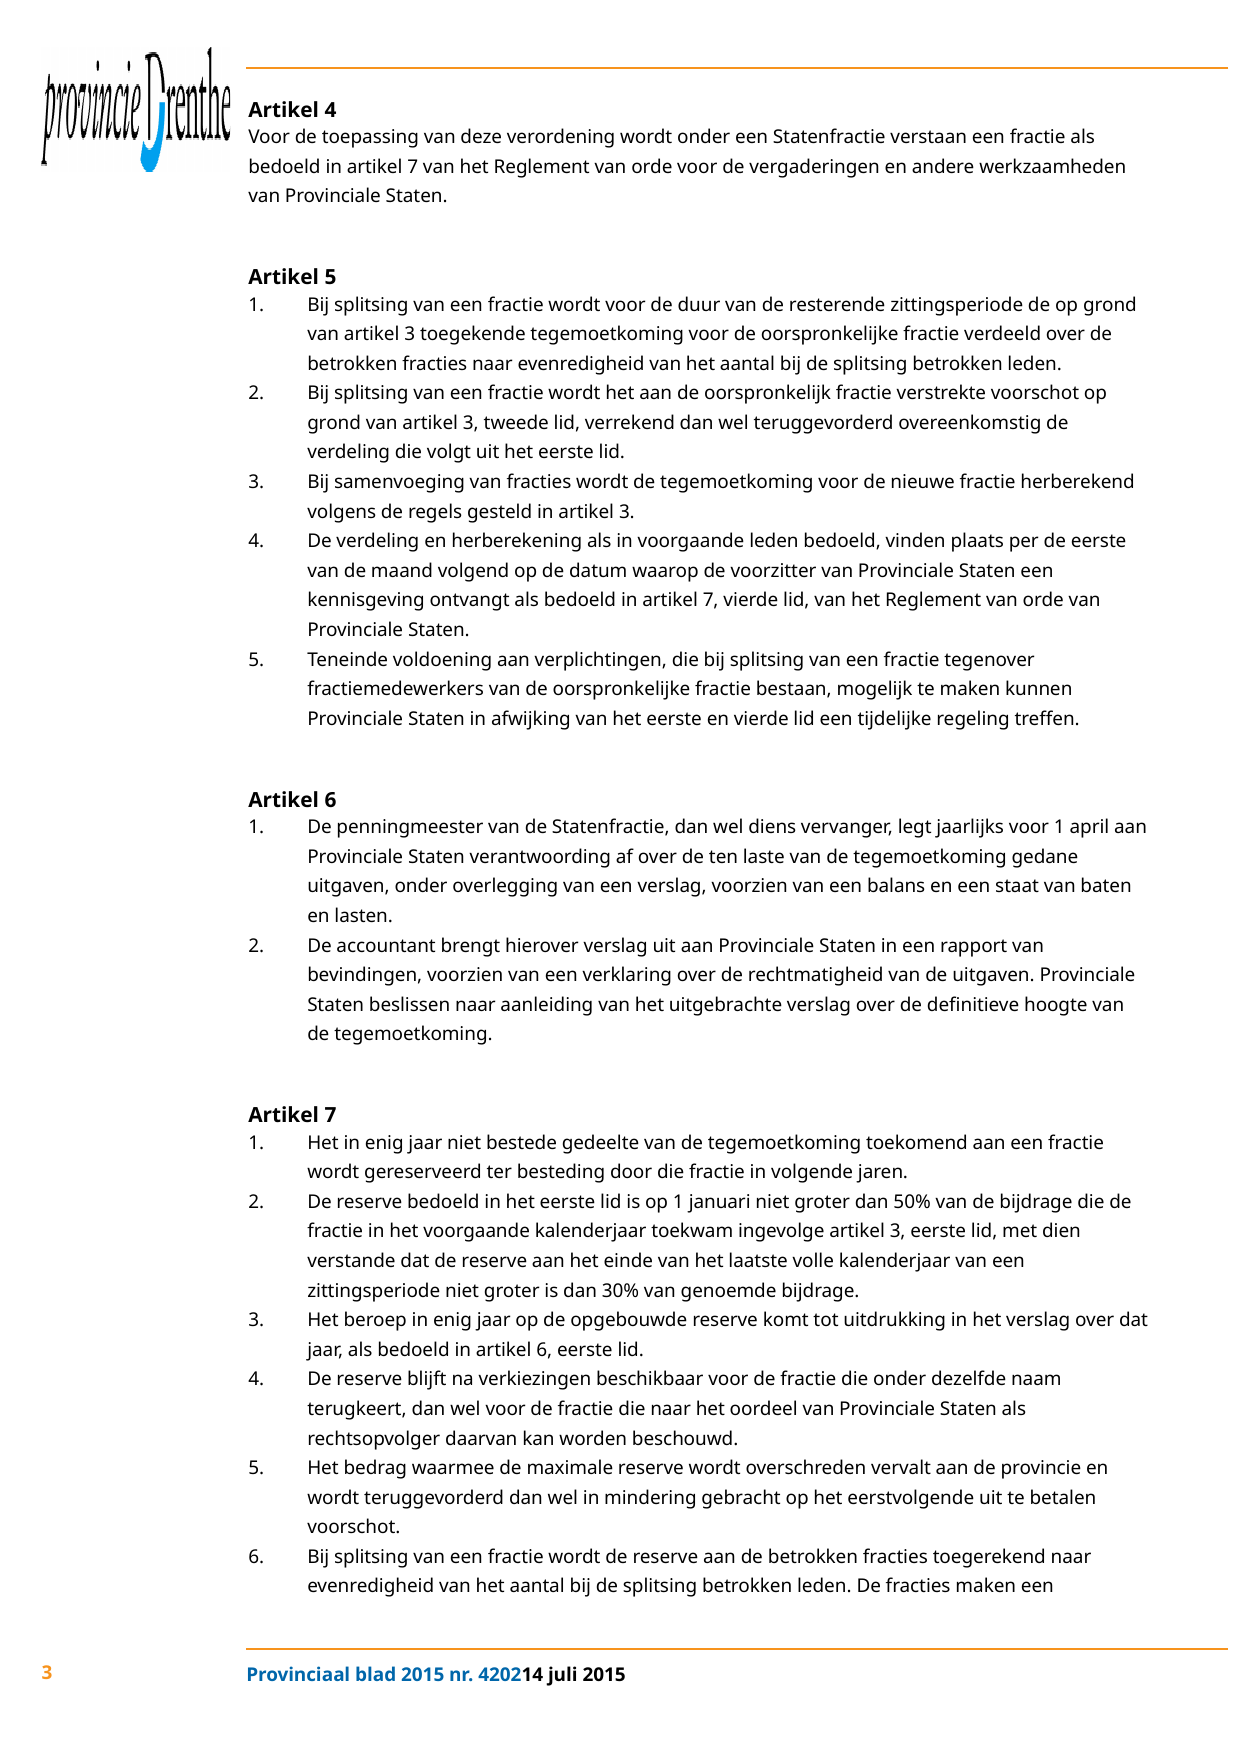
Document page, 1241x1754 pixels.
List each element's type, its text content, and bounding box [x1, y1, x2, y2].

list Bij splitsing van een fractie wordt voor de duur van de resterende zittingsperiode de op grond van artikel 3 toegekende tegemoetkoming voor de oorspronkelijke fractie verdeeld over de betrokken fracties naar evenredigheid van het aantal bij de splitsing betrokken leden. [248, 291, 1152, 376]
list Het in enig jaar niet bestede gedeelte van de tegemoetkoming toekomend aan een fractie wordt gereserveerd ter besteding door die fractie in volgende jaren. [248, 1129, 1152, 1184]
list De verdeling en herberekening als in voorgaande leden bedoeld, vinden plaats per de eerste van de maand volgend op de datum waarop de voorzitter van Provinciale Staten een kennisgeving ontvangt als bedoeld in artikel 7, vierde lid, van het Reglement van orde van Provinciale Staten. [248, 527, 1152, 642]
list Teneinde voldoening aan verplichtingen, die bij splitsing van een fractie tegenover fractiemedewerkers van de oorspronkelijke fractie bestaan, mogelijk te maken kunnen Provinciale Staten in afwijking van het eerste en vierde lid een tijdelijke regeling treffen. [248, 646, 1152, 731]
list Bij samenvoeging van fracties wordt de tegemoetkoming voor de nieuwe fractie herberekend volgens de regels gesteld in artikel 3. [248, 468, 1152, 524]
text Artikel 6 [248, 785, 1152, 813]
text Artikel 4 [248, 95, 1152, 123]
list De accountant brengt hierover verslag uit aan Provinciale Staten in een rapport van bevindingen, voorzien van een verklaring over de rechtmatigheid van de uitgaven. Provinciale Staten beslissen naar aanleiding van het uitgebrachte verslag over de definitieve hoogte van de tegemoetkoming. [248, 932, 1152, 1046]
list De reserve bedoeld in het eerste lid is op 1 januari niet groter dan 50% van de bijdrage die de fractie in het voorgaande kalenderjaar toekwam ingevolge artikel 3, eerste lid, met dien verstande dat de reserve aan het einde van het laatste volle kalenderjaar van een zittingsperiode niet groter is dan 30% van genoemde bijdrage. [248, 1188, 1152, 1303]
text Artikel 5 [248, 262, 1152, 291]
list De penningmeester van de Statenfractie, dan wel diens vervanger, legt jaarlijks voor 1 april aan Provinciale Staten verantwoording af over de ten laste van de tegemoetkoming gedane uitgaven, onder overlegging van een verslag, voorzien van een balans en een staat van baten en lasten. [248, 813, 1152, 928]
text Voor de toepassing van deze verordening wordt onder een Statenfractie verstaan een fractie als bedoeld in artikel 7 van het Reglement van orde voor de vergaderingen en andere werkzaamheden van Provinciale Staten. [248, 123, 1152, 208]
picture [41, 47, 231, 172]
list Het beroep in enig jaar op de opgebouwde reserve komt tot uitdrukking in het verslag over dat jaar, als bedoeld in artikel 6, eerste lid. [248, 1306, 1152, 1362]
list Bij splitsing van een fractie wordt de reserve aan de betrokken fracties toegerekend naar evenredigheid van het aantal bij de splitsing betrokken leden. De fracties maken een [248, 1543, 1152, 1598]
text Artikel 7 [248, 1101, 1152, 1129]
list Bij splitsing van een fractie wordt het aan de oorspronkelijk fractie verstrekte voorschot op grond van artikel 3, tweede lid, verrekend dan wel teruggevorderd overeenkomstig de verdeling die volgt uit het eerste lid. [248, 379, 1152, 464]
list Het bedrag waarmee de maximale reserve wordt overschreden vervalt aan de provincie en wordt teruggevorderd dan wel in mindering gebracht op het eerstvolgende uit te betalen voorschot. [248, 1454, 1152, 1539]
list De reserve blijft na verkiezingen beschikbaar voor de fractie die onder dezelfde naam terugkeert, dan wel voor de fractie die naar het oordeel van Provinciale Staten als rechtsopvolger daarvan kan worden beschouwd. [248, 1366, 1152, 1451]
